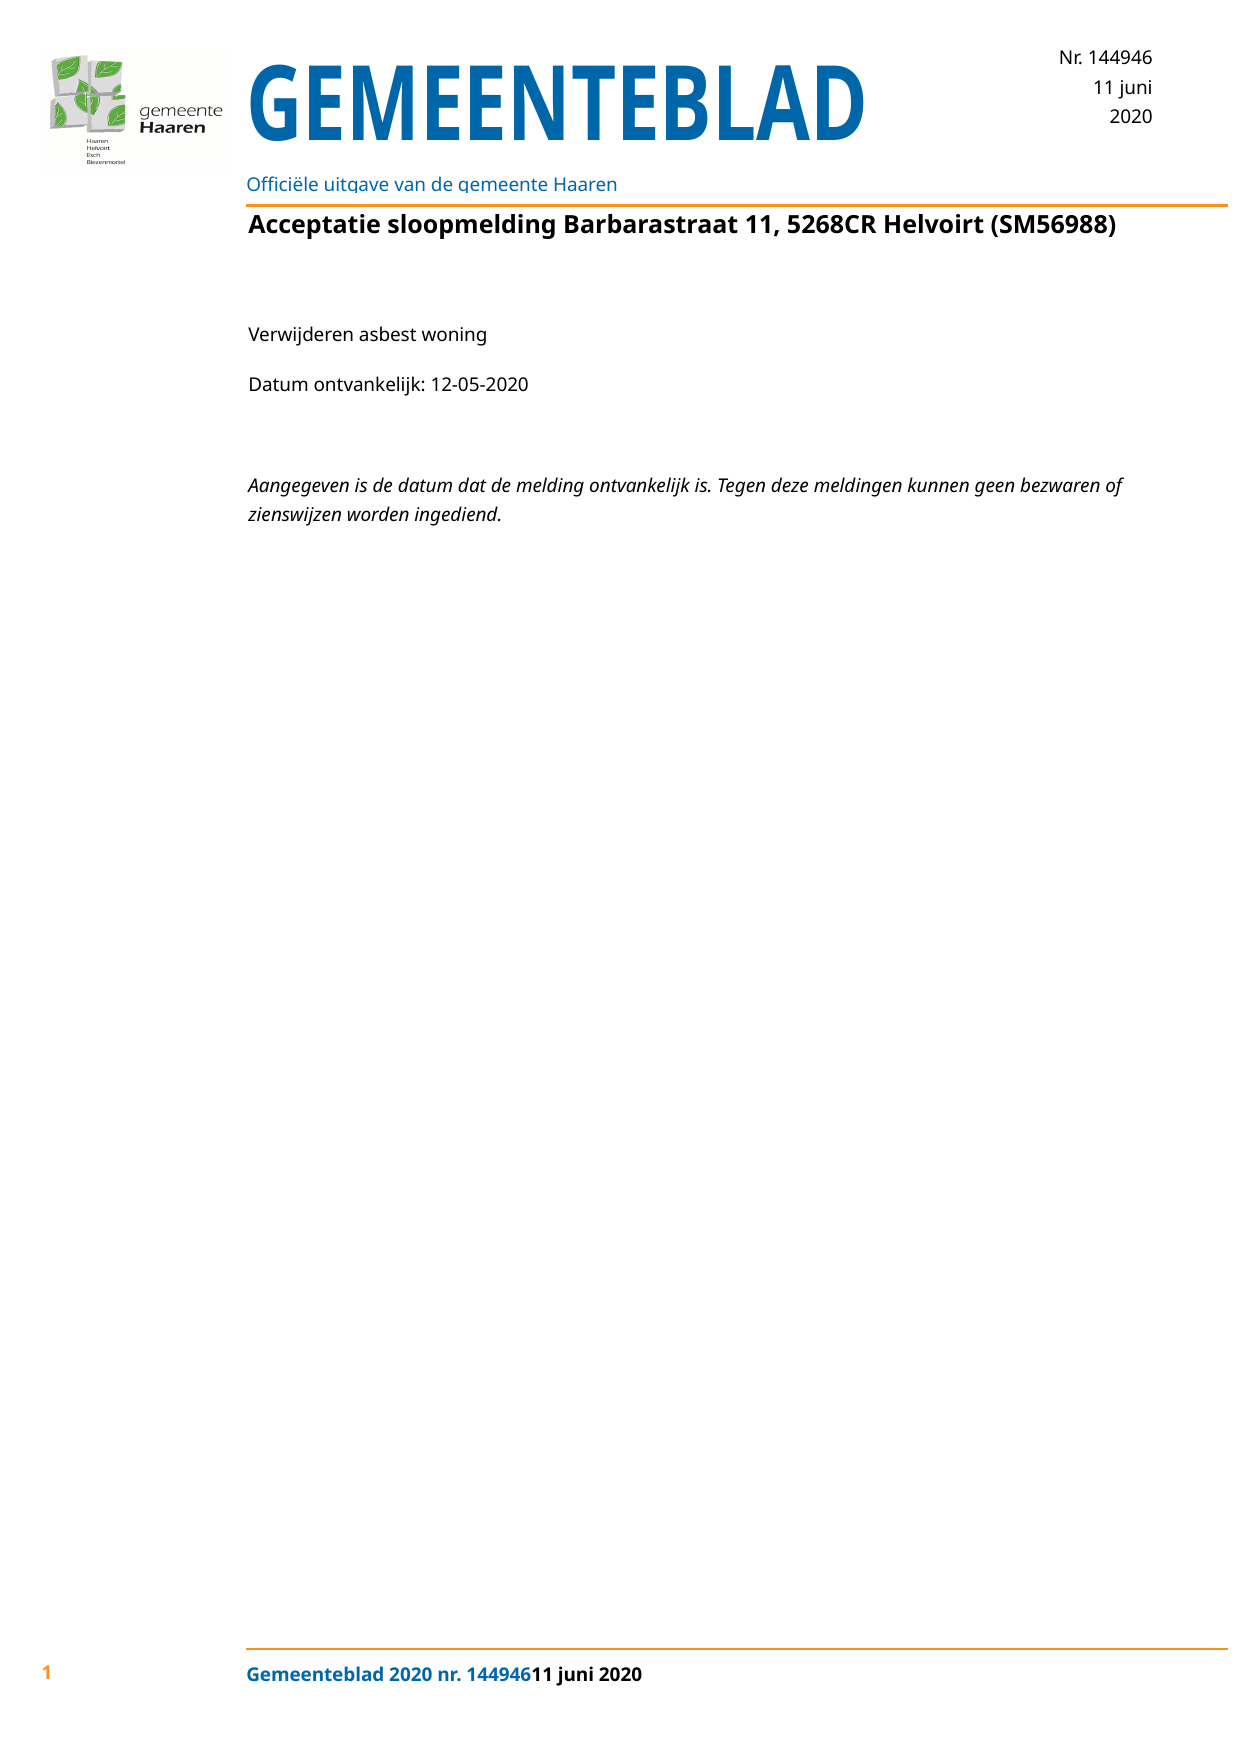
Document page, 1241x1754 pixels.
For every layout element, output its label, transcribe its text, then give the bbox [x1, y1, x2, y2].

picture [41, 47, 231, 172]
text Verwijderen asbest woning [248, 321, 1152, 346]
text Datum ontvankelijk: 12-05-2020 [248, 371, 1152, 397]
text Aangegeven is de datum dat de melding ontvankelijk is. Tegen deze meldingen kunnen geen bezwaren of zienswijzen worden ingediend. [248, 472, 1152, 527]
text Acceptatie sloopmelding Barbarastraat 11, 5268CR Helvoirt (SM56988) [248, 207, 1152, 241]
